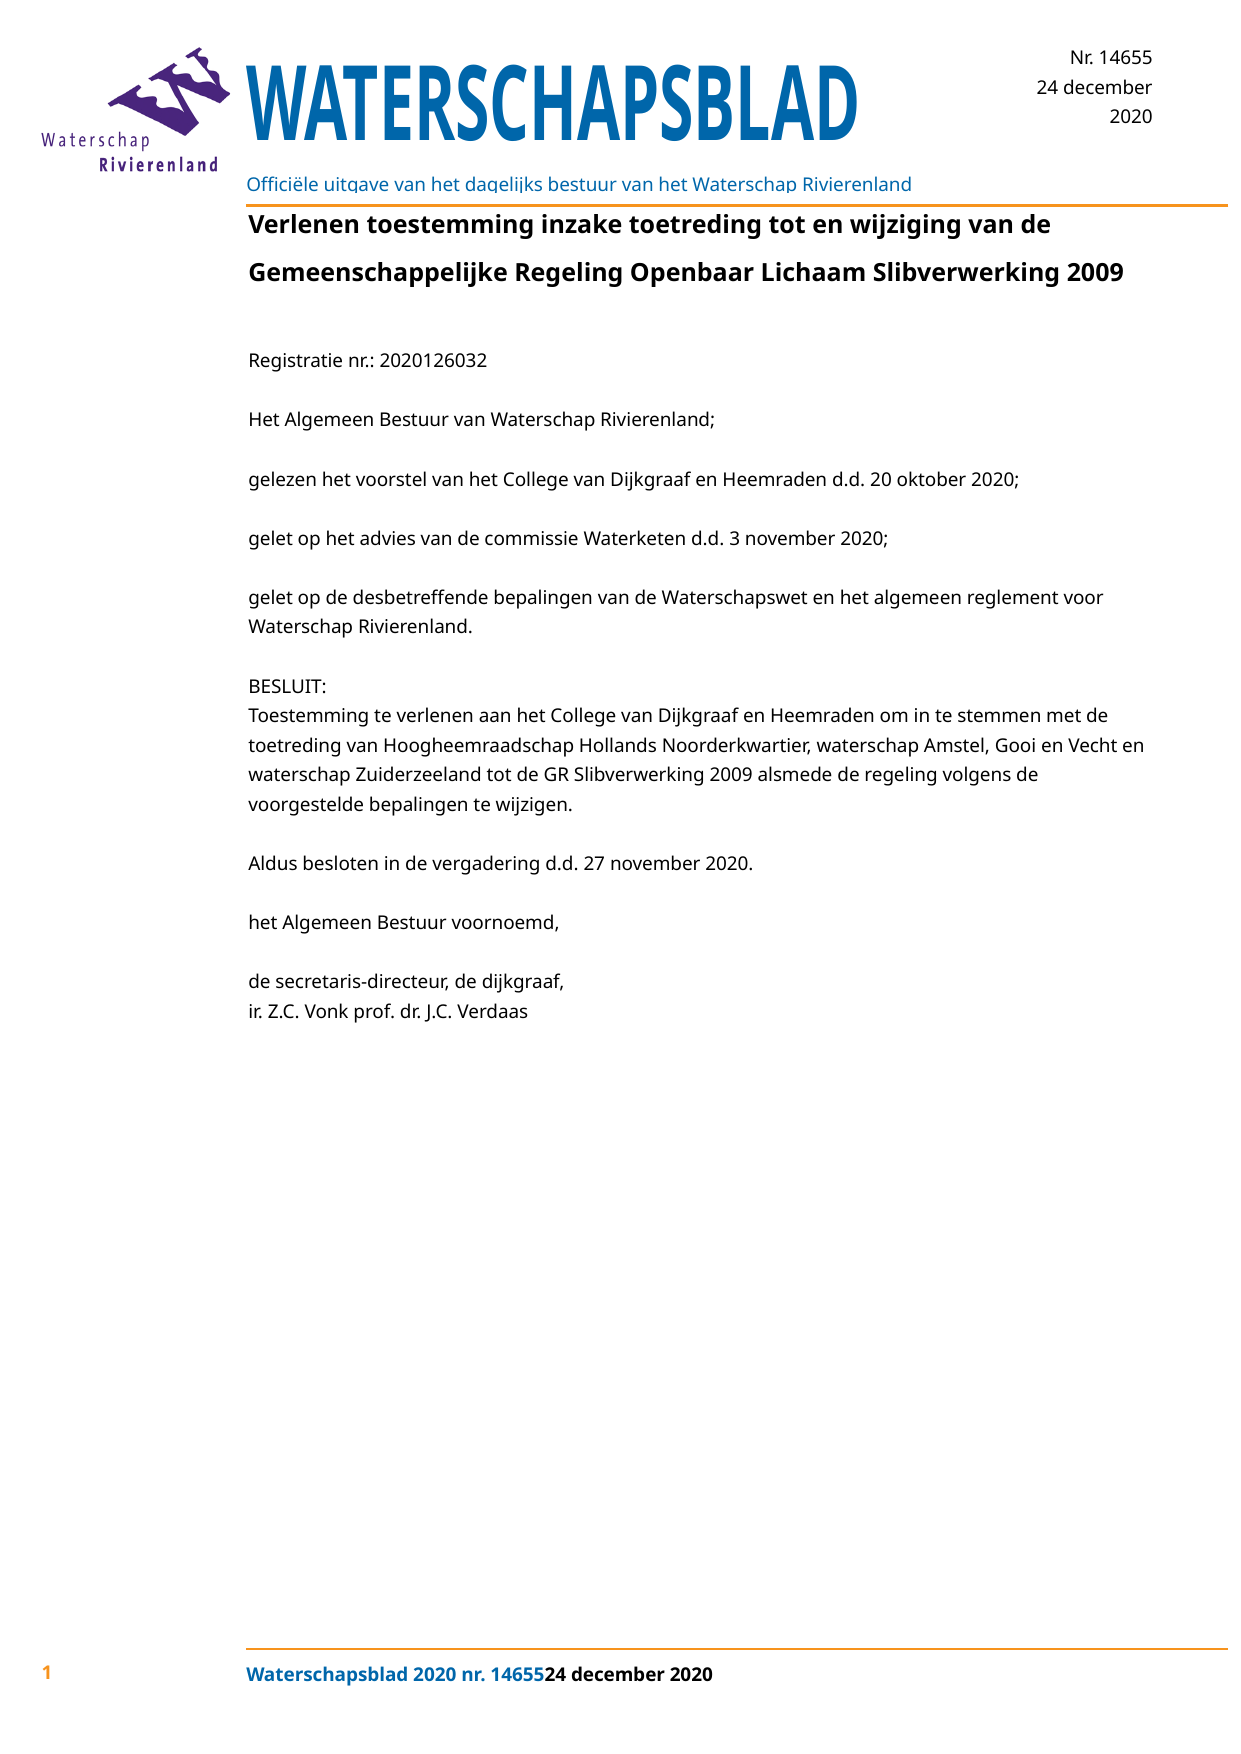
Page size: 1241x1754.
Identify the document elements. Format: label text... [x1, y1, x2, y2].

text gelezen het voorstel van het College van Dijkgraaf en Heemraden d.d. 20 oktober 2020; [248, 466, 1152, 492]
text BESLUIT: [248, 673, 1152, 699]
text Het Algemeen Bestuur van Waterschap Rivierenland; [248, 407, 1152, 432]
picture [41, 47, 231, 172]
text Aldus besloten in de vergadering d.d. 27 november 2020. [248, 850, 1152, 876]
text gelet op het advies van de commissie Waterketen d.d. 3 november 2020; [248, 525, 1152, 551]
text Toestemming te verlenen aan het College van Dijkgraaf en Heemraden om in te stemmen met de toetreding van Hoogheemraadschap Hollands Noorderkwartier, waterschap Amstel, Gooi en Vecht en waterschap Zuiderzeeland tot de GR Slibverwerking 2009 alsmede de regeling volgens de voorgestelde bepalingen te wijzigen. [248, 702, 1152, 817]
text Verlenen toestemming inzake toetreding tot en wijziging van de Gemeenschappelijke Regeling Openbaar Lichaam Slibverwerking 2009 [248, 207, 1152, 288]
text de secretaris-directeur, de dijkgraaf, [248, 969, 1152, 994]
text ir. Z.C. Vonk prof. dr. J.C. Verdaas [248, 998, 1152, 1024]
text Registratie nr.: 2020126032 [248, 347, 1152, 373]
text gelet op de desbetreffende bepalingen van de Waterschapswet en het algemeen reglement voor Waterschap Rivierenland. [248, 584, 1152, 639]
text het Algemeen Bestuur voornoemd, [248, 909, 1152, 935]
